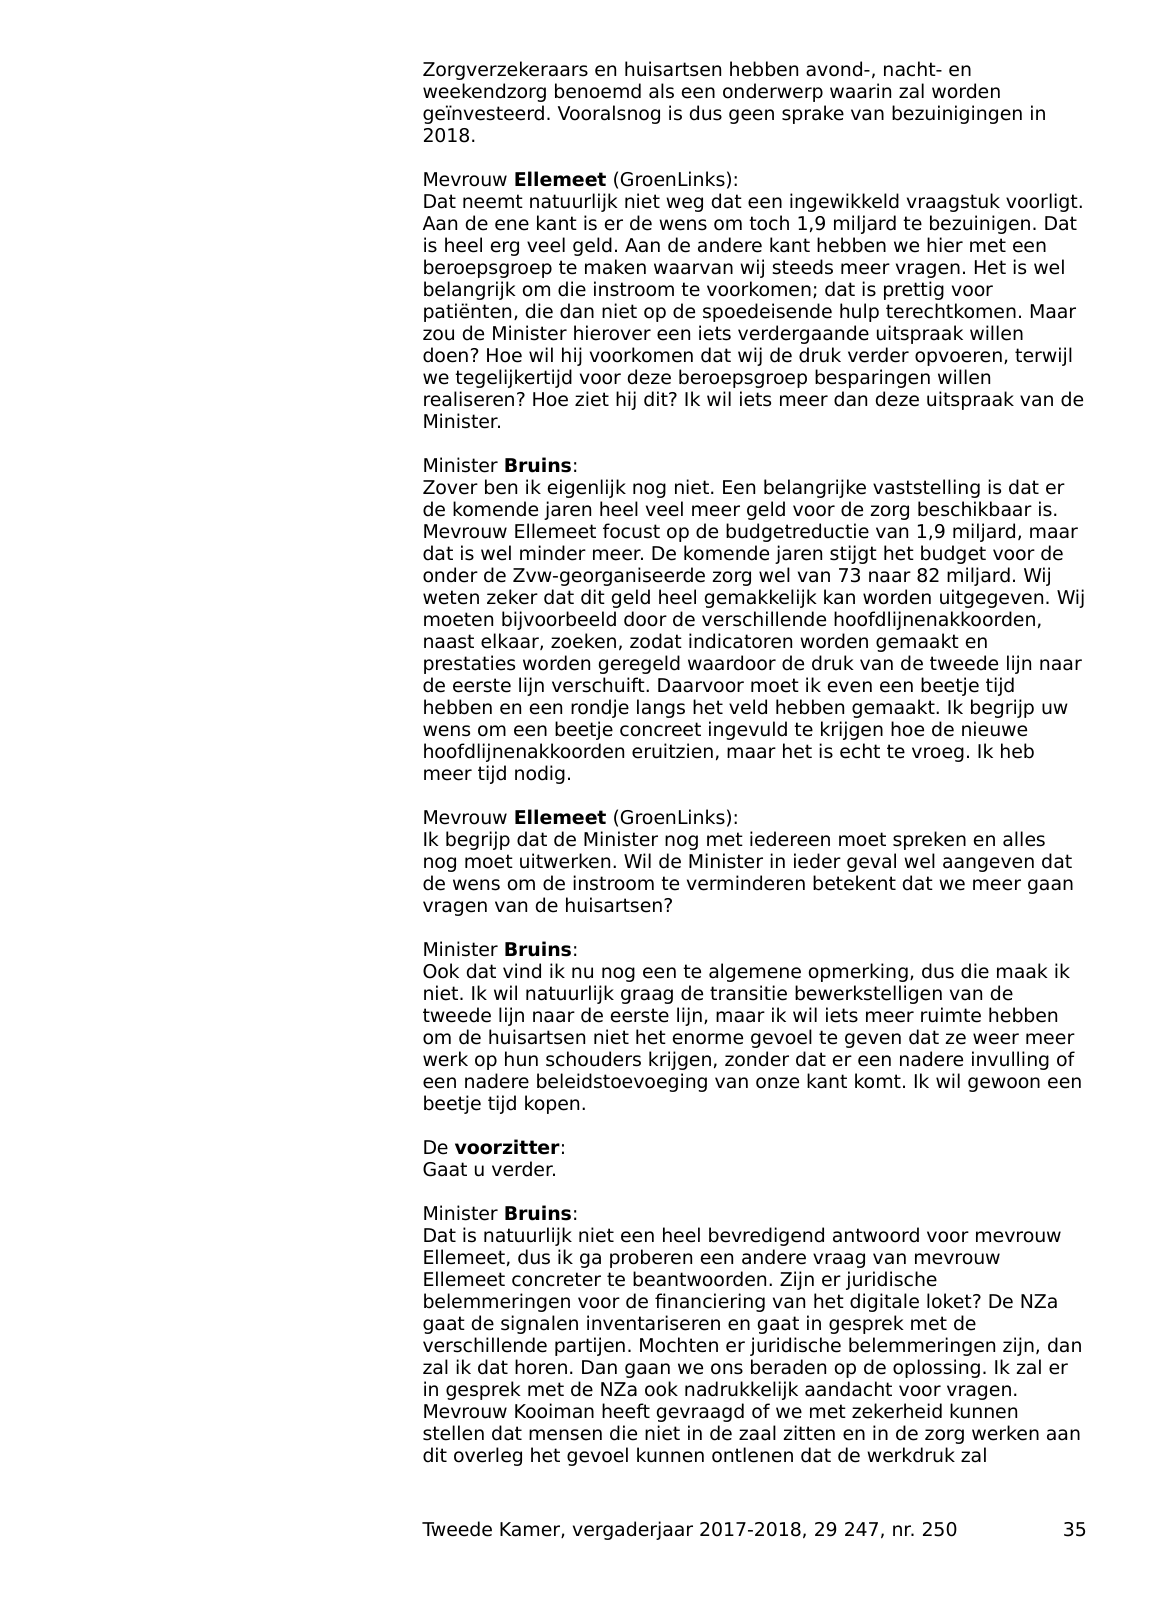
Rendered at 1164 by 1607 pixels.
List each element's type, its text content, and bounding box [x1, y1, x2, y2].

text Dat is natuurlijk niet een heel bevredigend antwoord voor mevrouw Ellemeet, dus ik ga proberen een andere vraag van mevrouw Ellemeet concreter te beantwoorden. Zijn er juridische belemmeringen voor de financiering van het digitale loket? De NZa gaat de signalen inventariseren en gaat in gesprek met de verschillende partijen. Mochten er juridische belemmeringen zijn, dan zal ik dat horen. Dan gaan we ons beraden op de oplossing. Ik zal er in gesprek met de NZa ook nadrukkelijk aandacht voor vragen. [422, 1225, 1087, 1401]
text Minister Bruins: [422, 455, 1087, 477]
text Mevrouw Ellemeet (GroenLinks): [422, 807, 1087, 829]
text Mevrouw Ellemeet (GroenLinks): [422, 169, 1087, 191]
text Minister Bruins: [422, 939, 1087, 961]
text Ik begrijp dat de Minister nog met iedereen moet spreken en alles nog moet uitwerken. Wil de Minister in ieder geval wel aangeven dat de wens om de instroom te verminderen betekent dat we meer gaan vragen van de huisartsen? [422, 829, 1087, 917]
text Ook dat vind ik nu nog een te algemene opmerking, dus die maak ik niet. Ik wil natuurlijk graag de transitie bewerkstelligen van de tweede lijn naar de eerste lijn, maar ik wil iets meer ruimte hebben om de huisartsen niet het enorme gevoel te geven dat ze weer meer werk op hun schouders krijgen, zonder dat er een nadere invulling of een nadere beleidstoevoeging van onze kant komt. Ik wil gewoon een beetje tijd kopen. [422, 961, 1087, 1115]
text Minister Bruins: [422, 1203, 1087, 1225]
text Gaat u verder. [422, 1159, 1087, 1181]
text De voorzitter: [422, 1137, 1087, 1159]
text Dat neemt natuurlijk niet weg dat een ingewikkeld vraagstuk voorligt. Aan de ene kant is er de wens om toch 1,9 miljard te bezuinigen. Dat is heel erg veel geld. Aan de andere kant hebben we hier met een beroepsgroep te maken waarvan wij steeds meer vragen. Het is wel belangrijk om die instroom te voorkomen; dat is prettig voor patiënten, die dan niet op de spoedeisende hulp terechtkomen. Maar zou de Minister hierover een iets verdergaande uitspraak willen doen? Hoe wil hij voorkomen dat wij de druk verder opvoeren, terwijl we tegelijkertijd voor deze beroepsgroep besparingen willen realiseren? Hoe ziet hij dit? Ik wil iets meer dan deze uitspraak van de Minister. [422, 191, 1087, 433]
text Zover ben ik eigenlijk nog niet. Een belangrijke vaststelling is dat er de komende jaren heel veel meer geld voor de zorg beschikbaar is. Mevrouw Ellemeet focust op de budgetreductie van 1,9 miljard, maar dat is wel minder meer. De komende jaren stijgt het budget voor de onder de Zvw-georganiseerde zorg wel van 73 naar 82 miljard. Wij weten zeker dat dit geld heel gemakkelijk kan worden uitgegeven. Wij moeten bijvoorbeeld door de verschillende hoofdlijnenakkoorden, naast elkaar, zoeken, zodat indicatoren worden gemaakt en prestaties worden geregeld waardoor de druk van de tweede lijn naar de eerste lijn verschuift. Daarvoor moet ik even een beetje tijd hebben en een rondje langs het veld hebben gemaakt. Ik begrijp uw wens om een beetje concreet ingevuld te krijgen hoe de nieuwe hoofdlijnenakkoorden eruitzien, maar het is echt te vroeg. Ik heb meer tijd nodig. [422, 477, 1087, 785]
text Zorgverzekeraars en huisartsen hebben avond-, nacht- en weekendzorg benoemd als een onderwerp waarin zal worden geïnvesteerd. Vooralsnog is dus geen sprake van bezuinigingen in 2018. [422, 59, 1087, 147]
text Mevrouw Kooiman heeft gevraagd of we met zekerheid kunnen stellen dat mensen die niet in de zaal zitten en in de zorg werken aan dit overleg het gevoel kunnen ontlenen dat de werkdruk zal [422, 1401, 1087, 1467]
